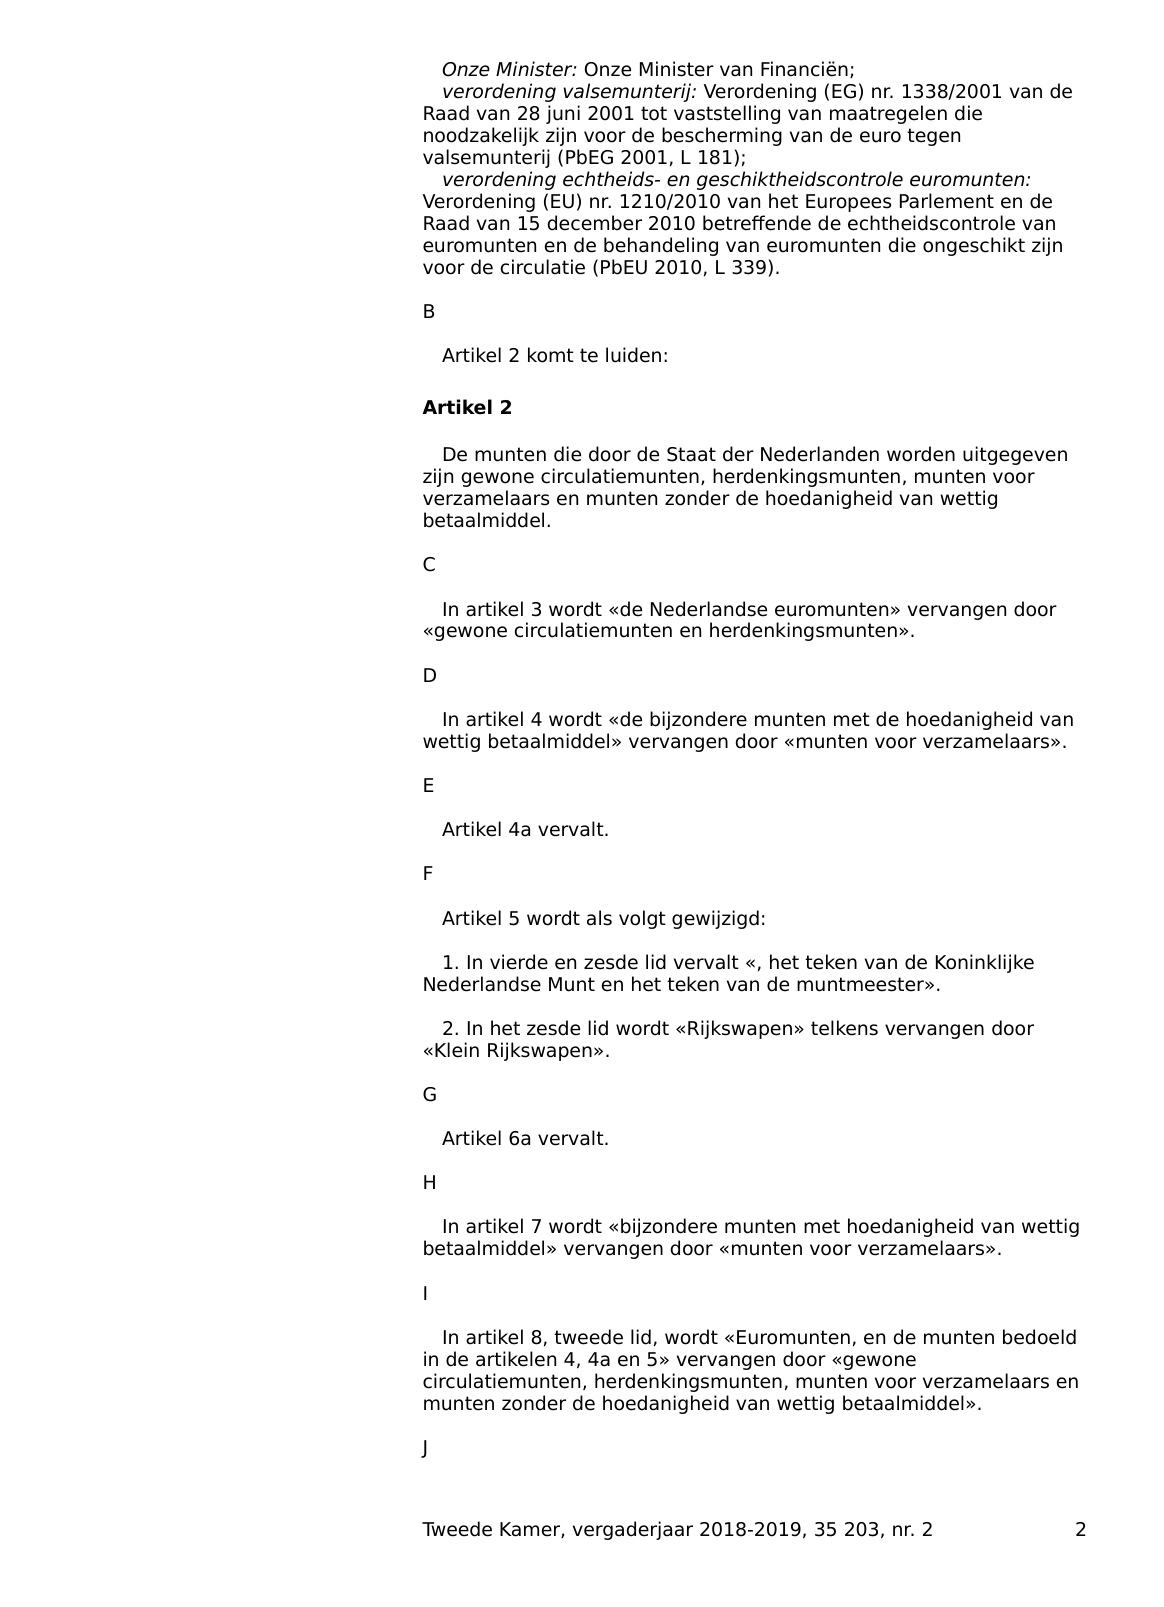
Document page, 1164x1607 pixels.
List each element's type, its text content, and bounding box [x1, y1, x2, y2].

text Artikel 6a vervalt. [422, 1128, 1087, 1150]
text verordening valsemunterij: Verordening (EG) nr. 1338/2001 van de Raad van 28 juni 2001 tot vaststelling van maatregelen die noodzakelijk zijn voor de bescherming van de euro tegen valsemunterij (PbEG 2001, L 181); [422, 81, 1087, 169]
text E [422, 775, 1087, 797]
text In artikel 8, tweede lid, wordt «Euromunten, en de munten bedoeld in de artikelen 4, 4a en 5» vervangen door «gewone circulatiemunten, herdenkingsmunten, munten voor verzamelaars en munten zonder de hoedanigheid van wettig betaalmiddel». [422, 1327, 1087, 1414]
text verordening echtheids- en geschiktheidscontrole euromunten: Verordening (EU) nr. 1210/2010 van het Europees Parlement en de Raad van 15 december 2010 betreffende de echtheidscontrole van euromunten en de behandeling van euromunten die ongeschikt zijn voor de circulatie (PbEU 2010, L 339). [422, 169, 1087, 279]
text Artikel 4a vervalt. [422, 819, 1087, 841]
text H [422, 1172, 1087, 1194]
text In artikel 7 wordt «bijzondere munten met hoedanigheid van wettig betaalmiddel» vervangen door «munten voor verzamelaars». [422, 1216, 1087, 1260]
text 1. In vierde en zesde lid vervalt «, het teken van de Koninklijke Nederlandse Munt en het teken van de muntmeester». [422, 952, 1087, 996]
text 2. In het zesde lid wordt «Rijkswapen» telkens vervangen door «Klein Rijkswapen». [422, 1018, 1087, 1062]
text In artikel 4 wordt «de bijzondere munten met de hoedanigheid van wettig betaalmiddel» vervangen door «munten voor verzamelaars». [422, 709, 1087, 753]
text I [422, 1282, 1087, 1304]
subtitle Artikel 2 [422, 397, 1087, 419]
text Onze Minister: Onze Minister van Financiën; [422, 59, 1087, 81]
text Artikel 2 komt te luiden: [422, 345, 1087, 367]
text Artikel 5 wordt als volgt gewijzigd: [422, 907, 1087, 929]
text B [422, 301, 1087, 323]
text G [422, 1084, 1087, 1106]
text F [422, 863, 1087, 885]
text De munten die door de Staat der Nederlanden worden uitgegeven zijn gewone circulatiemunten, herdenkingsmunten, munten voor verzamelaars en munten zonder de hoedanigheid van wettig betaalmiddel. [422, 444, 1087, 532]
text C [422, 554, 1087, 576]
text J [422, 1437, 1087, 1459]
text D [422, 664, 1087, 687]
text In artikel 3 wordt «de Nederlandse euromunten» vervangen door «gewone circulatiemunten en herdenkingsmunten». [422, 598, 1087, 642]
